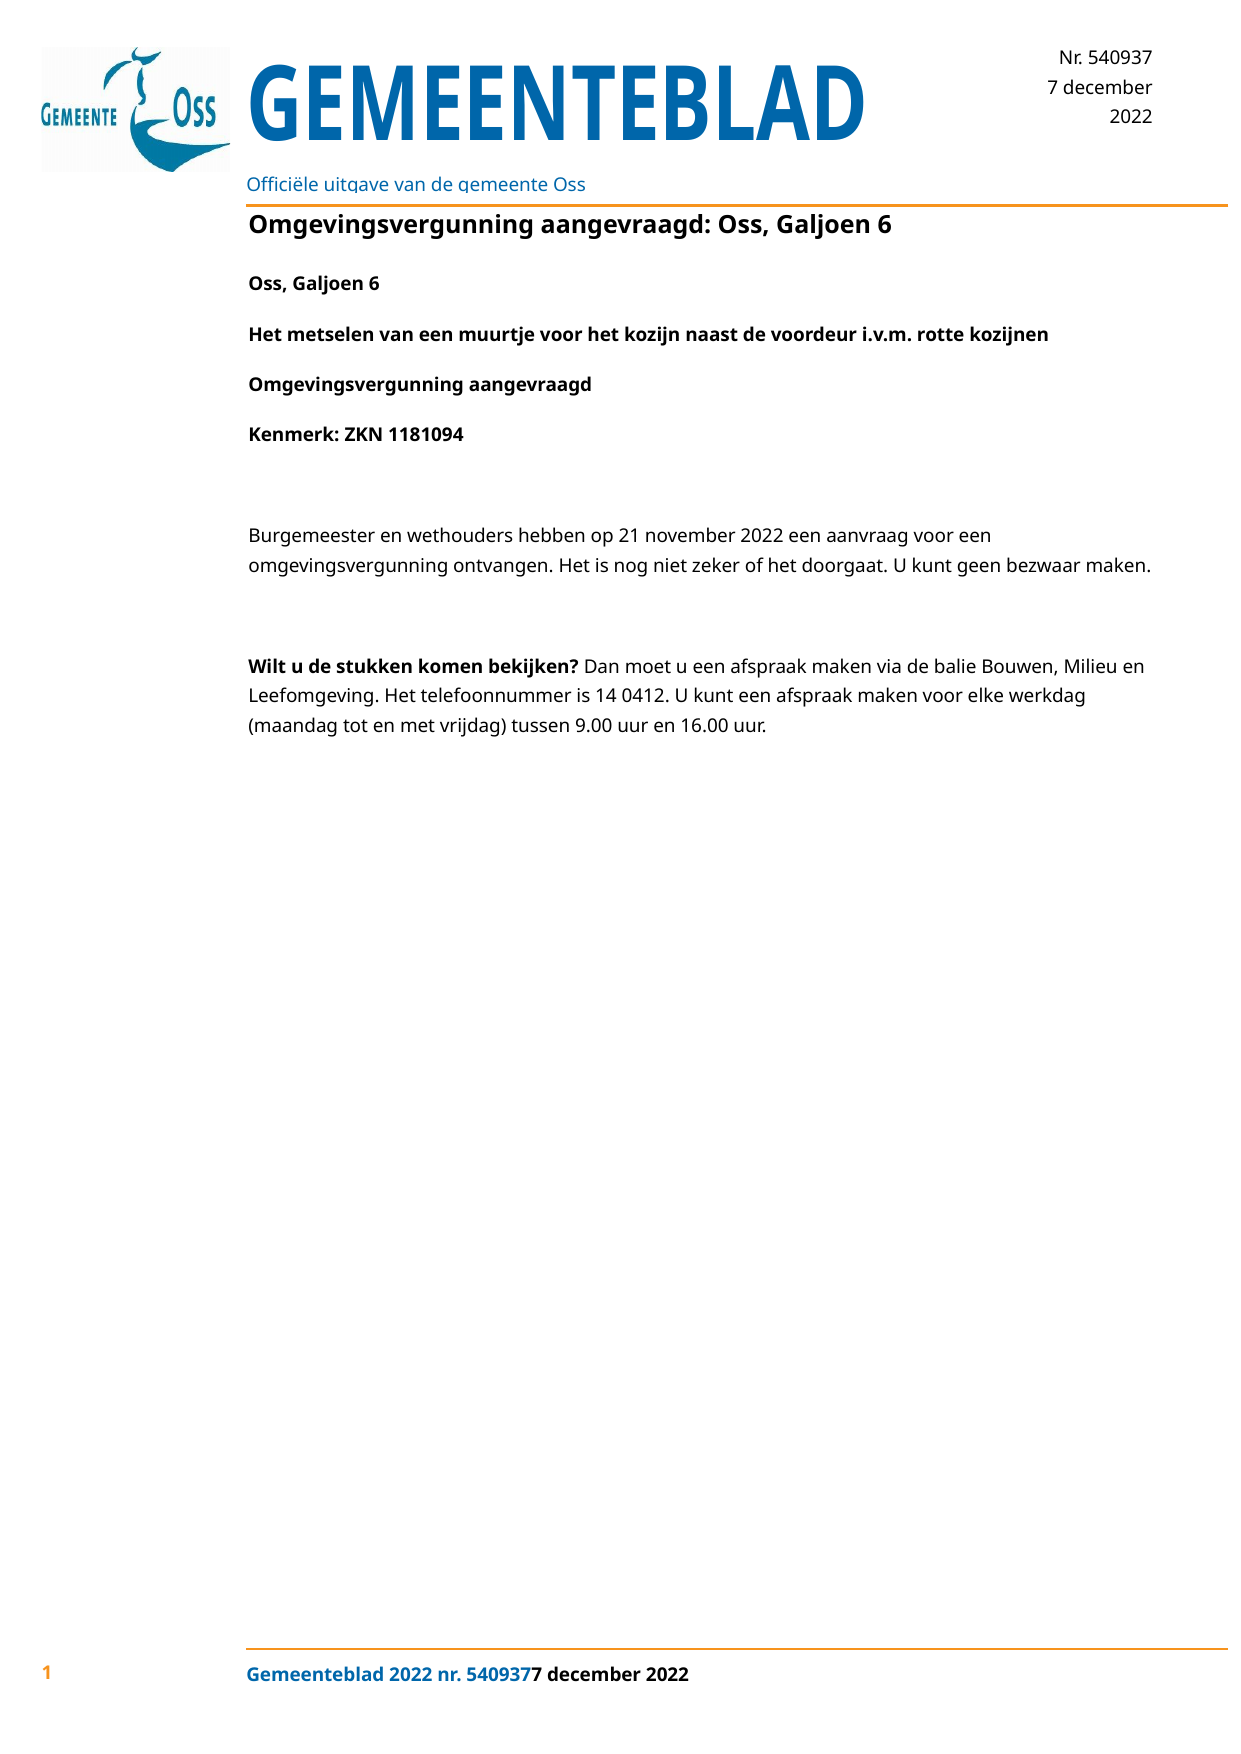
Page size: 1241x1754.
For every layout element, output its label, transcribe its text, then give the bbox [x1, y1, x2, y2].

text Wilt u de stukken komen bekijken? Dan moet u een afspraak maken via de balie Bouwen, Milieu en Leefomgeving. Het telefoonnummer is 14 0412. U kunt een afspraak maken voor elke werkdag (maandag tot en met vrijdag) tussen 9.00 uur en 16.00 uur. [248, 653, 1152, 738]
text Omgevingsvergunning aangevraagd: Oss, Galjoen 6 [248, 207, 1152, 241]
text Het metselen van een muurtje voor het kozijn naast de voordeur i.v.m. rotte kozijnen [248, 321, 1152, 346]
text Kenmerk: ZKN 1181094 [248, 422, 1152, 447]
text Omgevingsvergunning aangevraagd [248, 371, 1152, 397]
text Oss, Galjoen 6 [248, 270, 1152, 296]
text Burgemeester en wethouders hebben op 21 november 2022 een aanvraag voor een omgevingsvergunning ontvangen. Het is nog niet zeker of het doorgaat. U kunt geen bezwaar maken. [248, 522, 1152, 578]
picture [41, 47, 231, 172]
